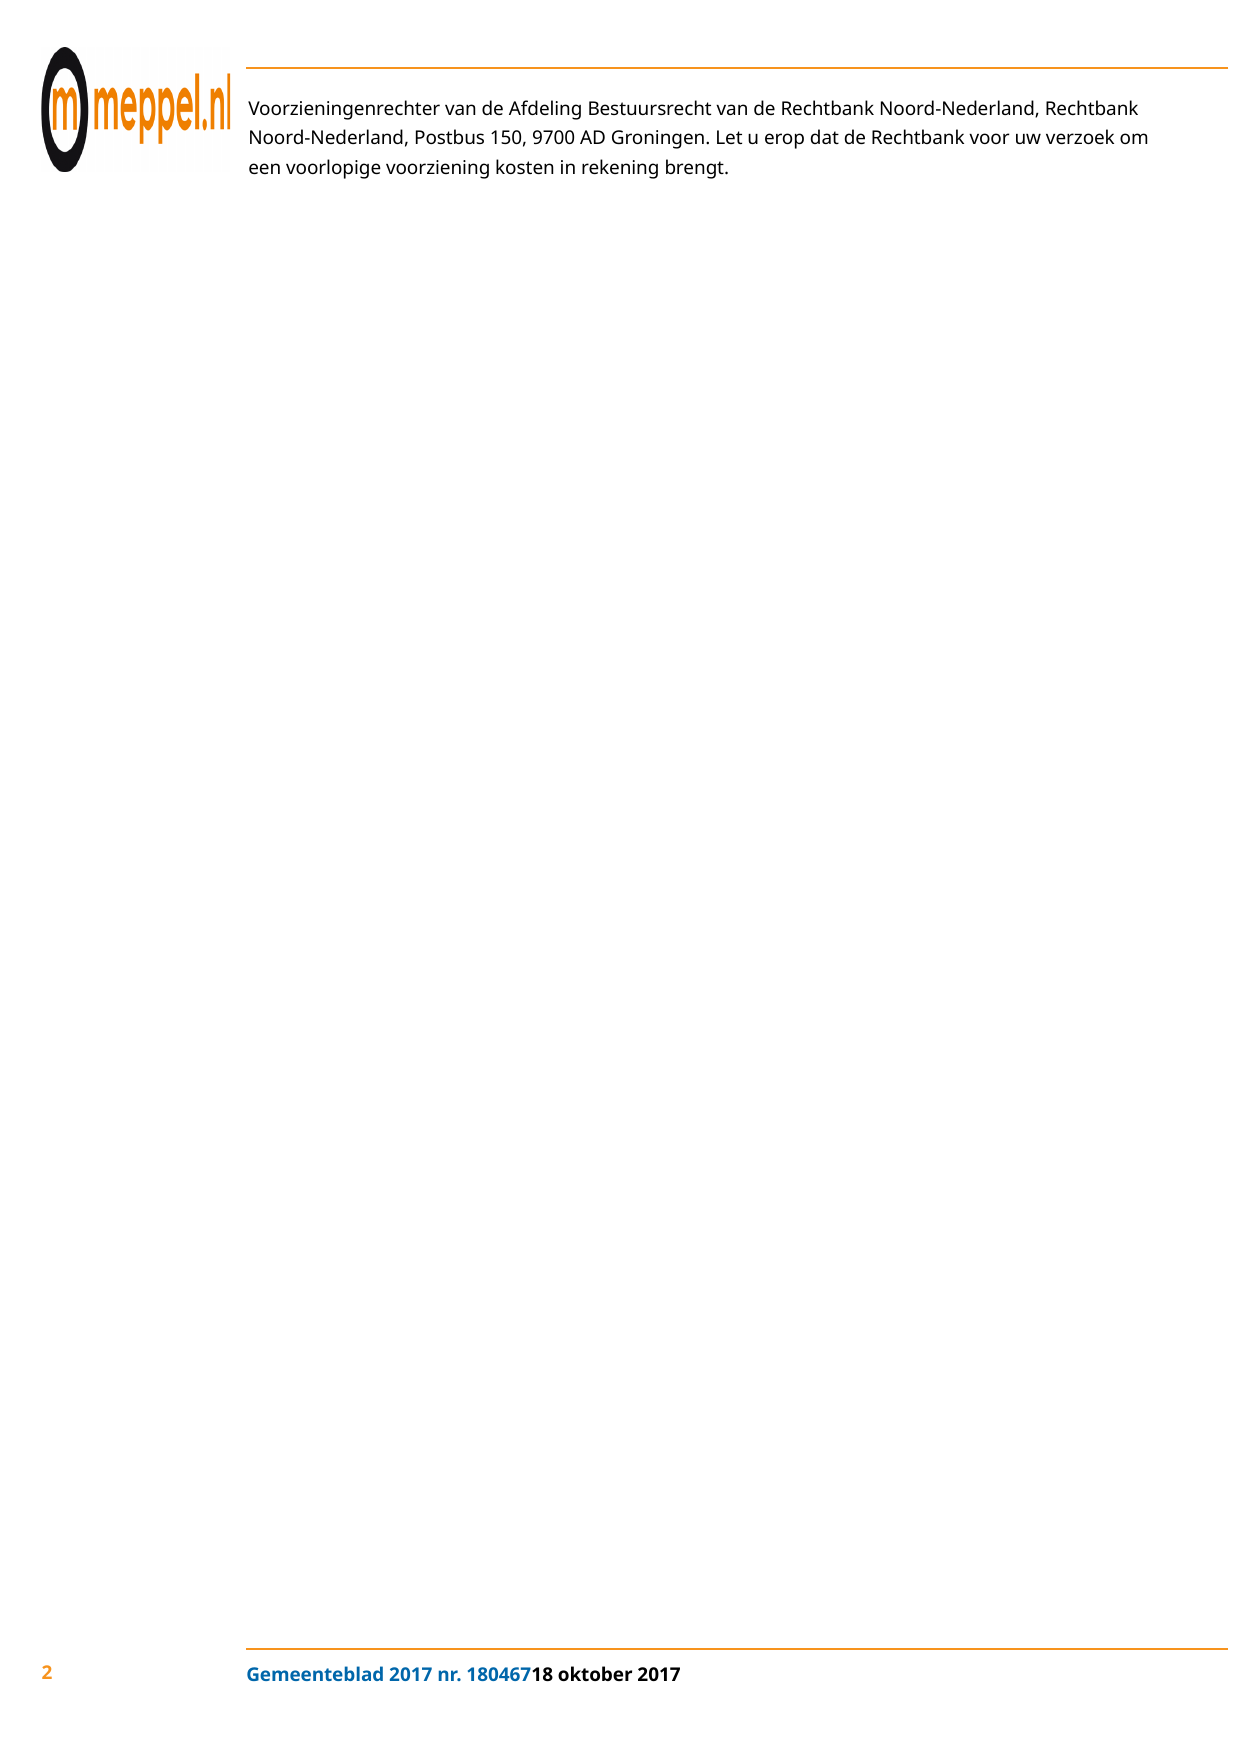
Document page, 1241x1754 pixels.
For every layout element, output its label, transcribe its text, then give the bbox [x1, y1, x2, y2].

text Voorzieningenrechter van de Afdeling Bestuursrecht van de Rechtbank Noord-Nederland, Rechtbank Noord-Nederland, Postbus 150, 9700 AD Groningen. Let u erop dat de Rechtbank voor uw verzoek om een voorlopige voorziening kosten in rekening brengt. [248, 95, 1152, 180]
picture [41, 47, 231, 172]
